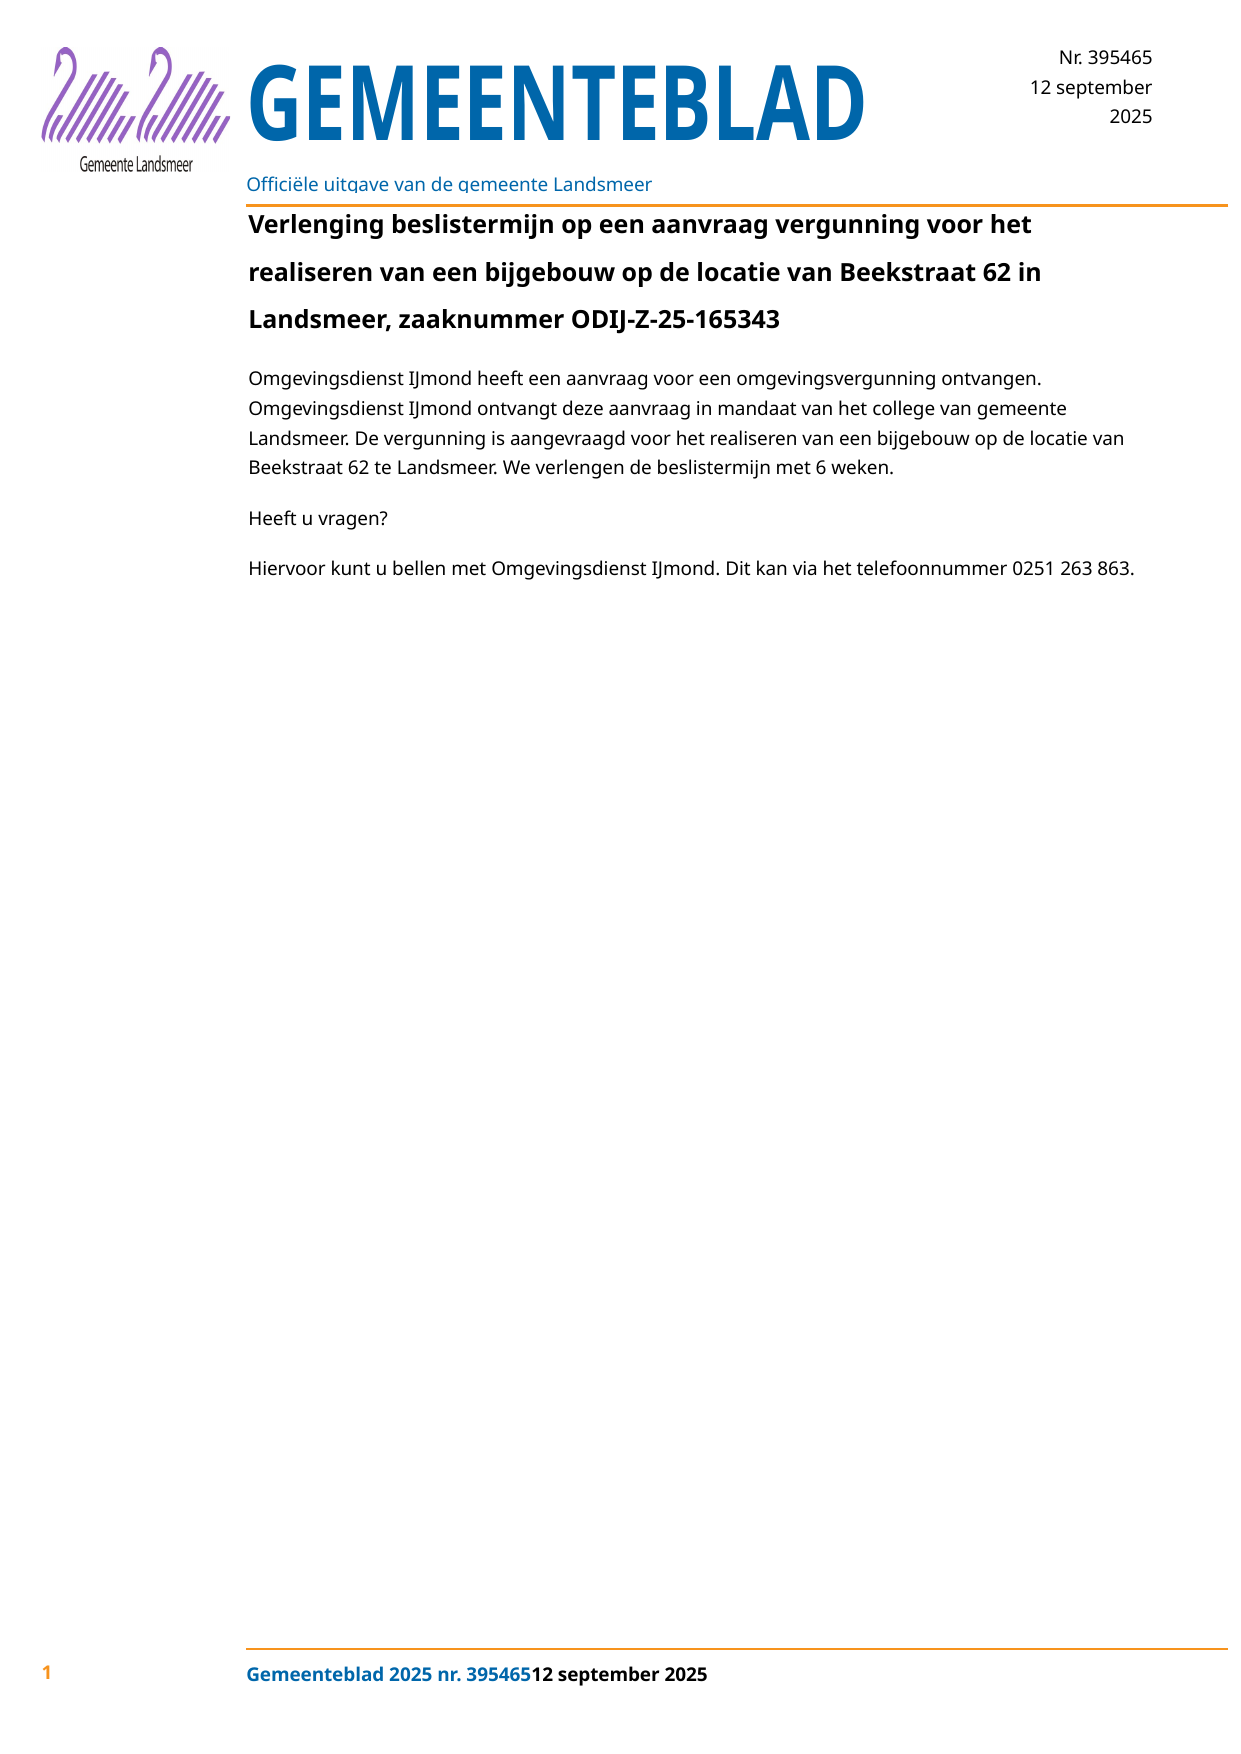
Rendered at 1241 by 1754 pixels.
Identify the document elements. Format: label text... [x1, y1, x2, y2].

text Heeft u vragen? [248, 505, 1152, 530]
text Hiervoor kunt u bellen met Omgevingsdienst IJmond. Dit kan via het telefoonnummer 0251 263 863. [248, 555, 1152, 581]
text Omgevingsdienst IJmond heeft een aanvraag voor een omgevingsvergunning ontvangen. Omgevingsdienst IJmond ontvangt deze aanvraag in mandaat van het college van gemeente Landsmeer. De vergunning is aangevraagd voor het realiseren van een bijgebouw op de locatie van Beekstraat 62 te Landsmeer. We verlengen de beslistermijn met 6 weken. [248, 366, 1152, 480]
picture [41, 47, 231, 172]
text Verlenging beslistermijn op een aanvraag vergunning voor het realiseren van een bijgebouw op de locatie van Beekstraat 62 in Landsmeer, zaaknummer ODIJ-Z-25-165343 [248, 207, 1152, 336]
